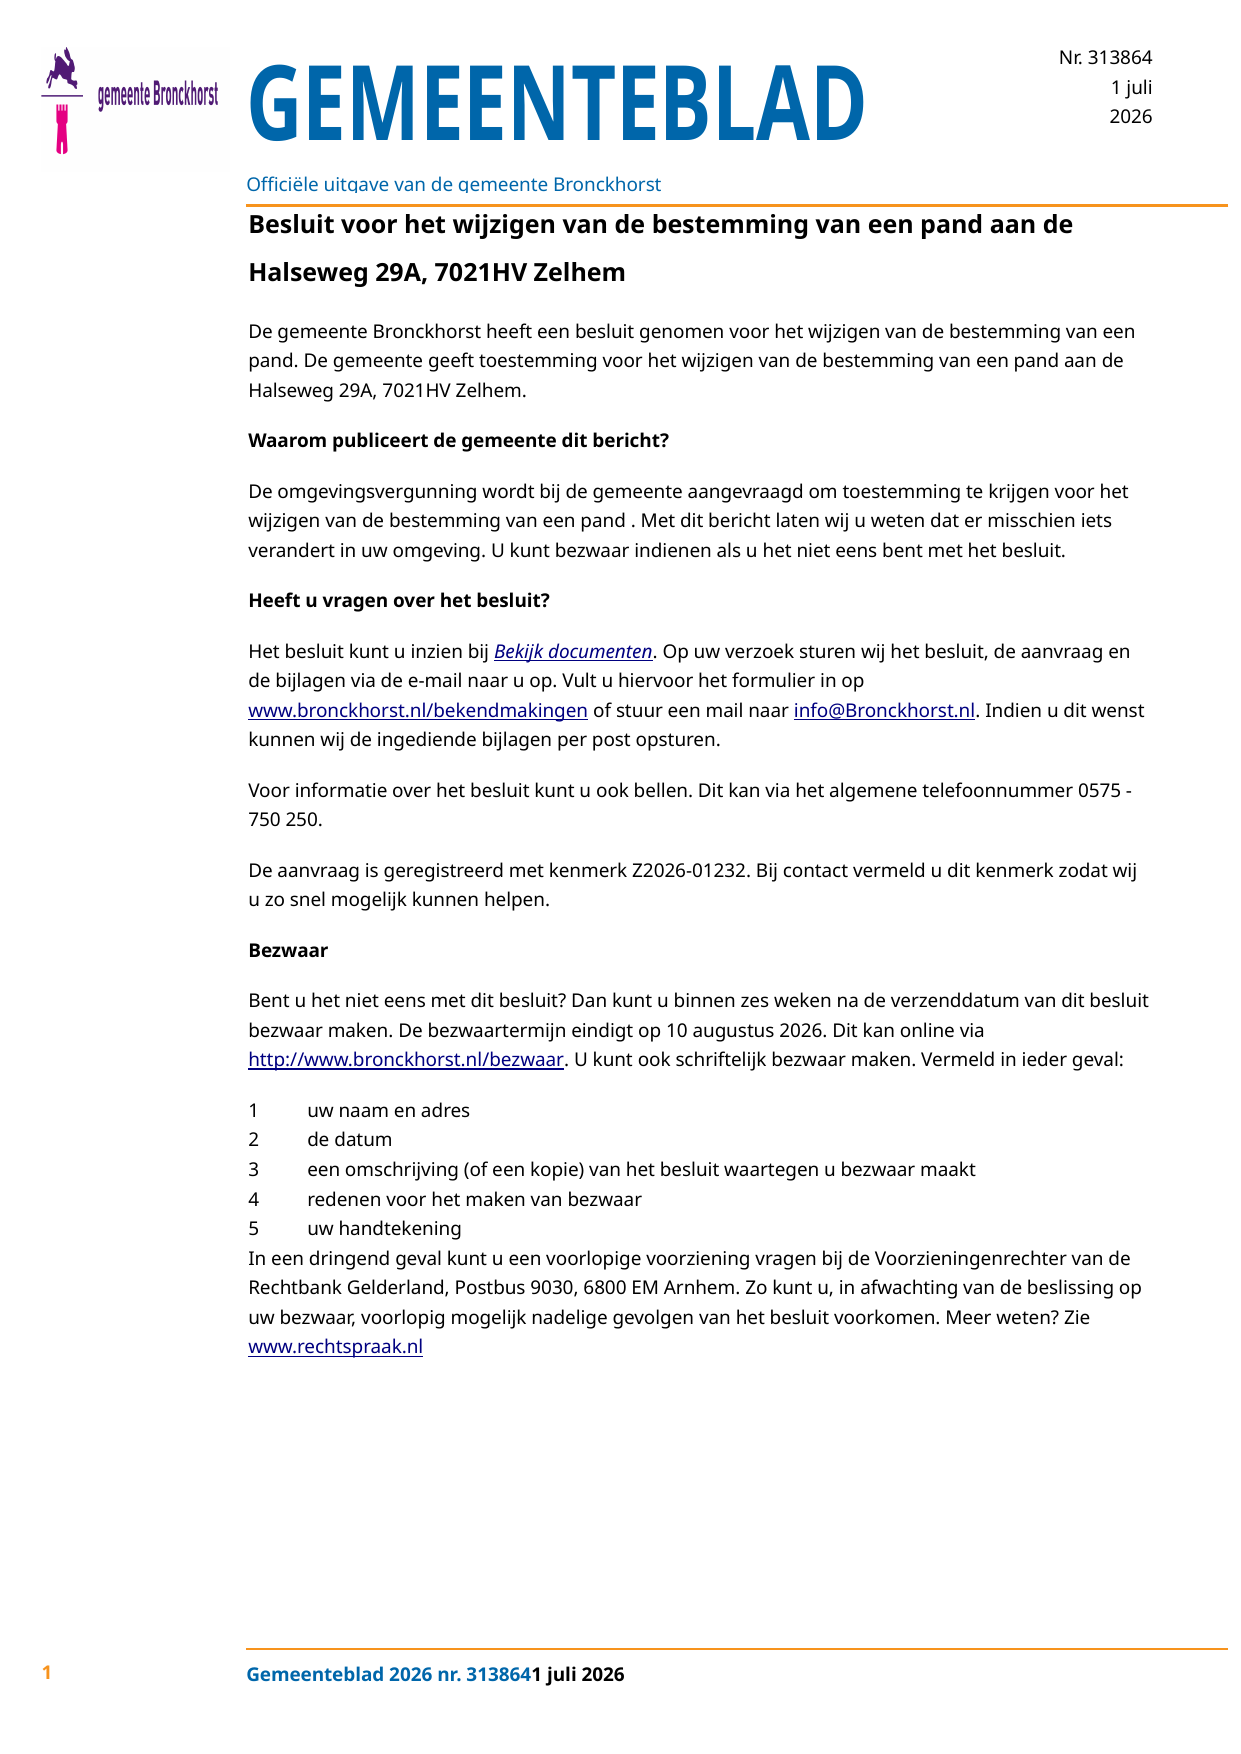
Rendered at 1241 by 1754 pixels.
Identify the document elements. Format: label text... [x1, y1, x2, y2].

text De omgevingsvergunning wordt bij de gemeente aangevraagd om toestemming te krijgen voor het wijzigen van de bestemming van een pand . Met dit bericht laten wij u weten dat er misschien iets verandert in uw omgeving. U kunt bezwaar indienen als u het niet eens bent met het besluit. [248, 478, 1152, 563]
list uw naam en adres [248, 1097, 1152, 1123]
list een omschrijving (of een kopie) van het besluit waartegen u bezwaar maakt [248, 1156, 1152, 1182]
text De aanvraag is geregistreerd met kenmerk Z2026-01232. Bij contact vermeld u dit kenmerk zodat wij u zo snel mogelijk kunnen helpen. [248, 857, 1152, 912]
list redenen voor het maken van bezwaar [248, 1186, 1152, 1212]
list uw handtekening [248, 1215, 1152, 1241]
picture [41, 47, 231, 172]
text Bezwaar [248, 937, 1152, 963]
text Heeft u vragen over het besluit? [248, 587, 1152, 613]
list de datum [248, 1127, 1152, 1152]
text De gemeente Bronckhorst heeft een besluit genomen voor het wijzigen van de bestemming van een pand. De gemeente geeft toestemming voor het wijzigen van de bestemming van een pand aan de Halseweg 29A, 7021HV Zelhem. [248, 318, 1152, 403]
text Bent u het niet eens met dit besluit? Dan kunt u binnen zes weken na de verzenddatum van dit besluit bezwaar maken. De bezwaartermijn eindigt op 10 augustus 2026. Dit kan online via http://www.bronckhorst.nl/bezwaar. U kunt ook schriftelijk bezwaar maken. Vermeld in ieder geval: [248, 987, 1152, 1072]
text Het besluit kunt u inzien bij Bekijk documenten. Op uw verzoek sturen wij het besluit, de aanvraag en de bijlagen via de e-mail naar u op. Vult u hiervoor het formulier in op www.bronckhorst.nl/bekendmakingen of stuur een mail naar info@Bronckhorst.nl. Indien u dit wenst kunnen wij de ingediende bijlagen per post opsturen. [248, 638, 1152, 752]
text Voor informatie over het besluit kunt u ook bellen. Dit kan via het algemene telefoonnummer 0575 - 750 250. [248, 777, 1152, 832]
text In een dringend geval kunt u een voorlopige voorziening vragen bij de Voorzieningenrechter van de Rechtbank Gelderland, Postbus 9030, 6800 EM Arnhem. Zo kunt u, in afwachting van de beslissing op uw bezwaar, voorlopig mogelijk nadelige gevolgen van het besluit voorkomen. Meer weten? Zie www.rechtspraak.nl [248, 1245, 1152, 1359]
text Waarom publiceert de gemeente dit bericht? [248, 427, 1152, 453]
text Besluit voor het wijzigen van de bestemming van een pand aan de Halseweg 29A, 7021HV Zelhem [248, 207, 1152, 288]
